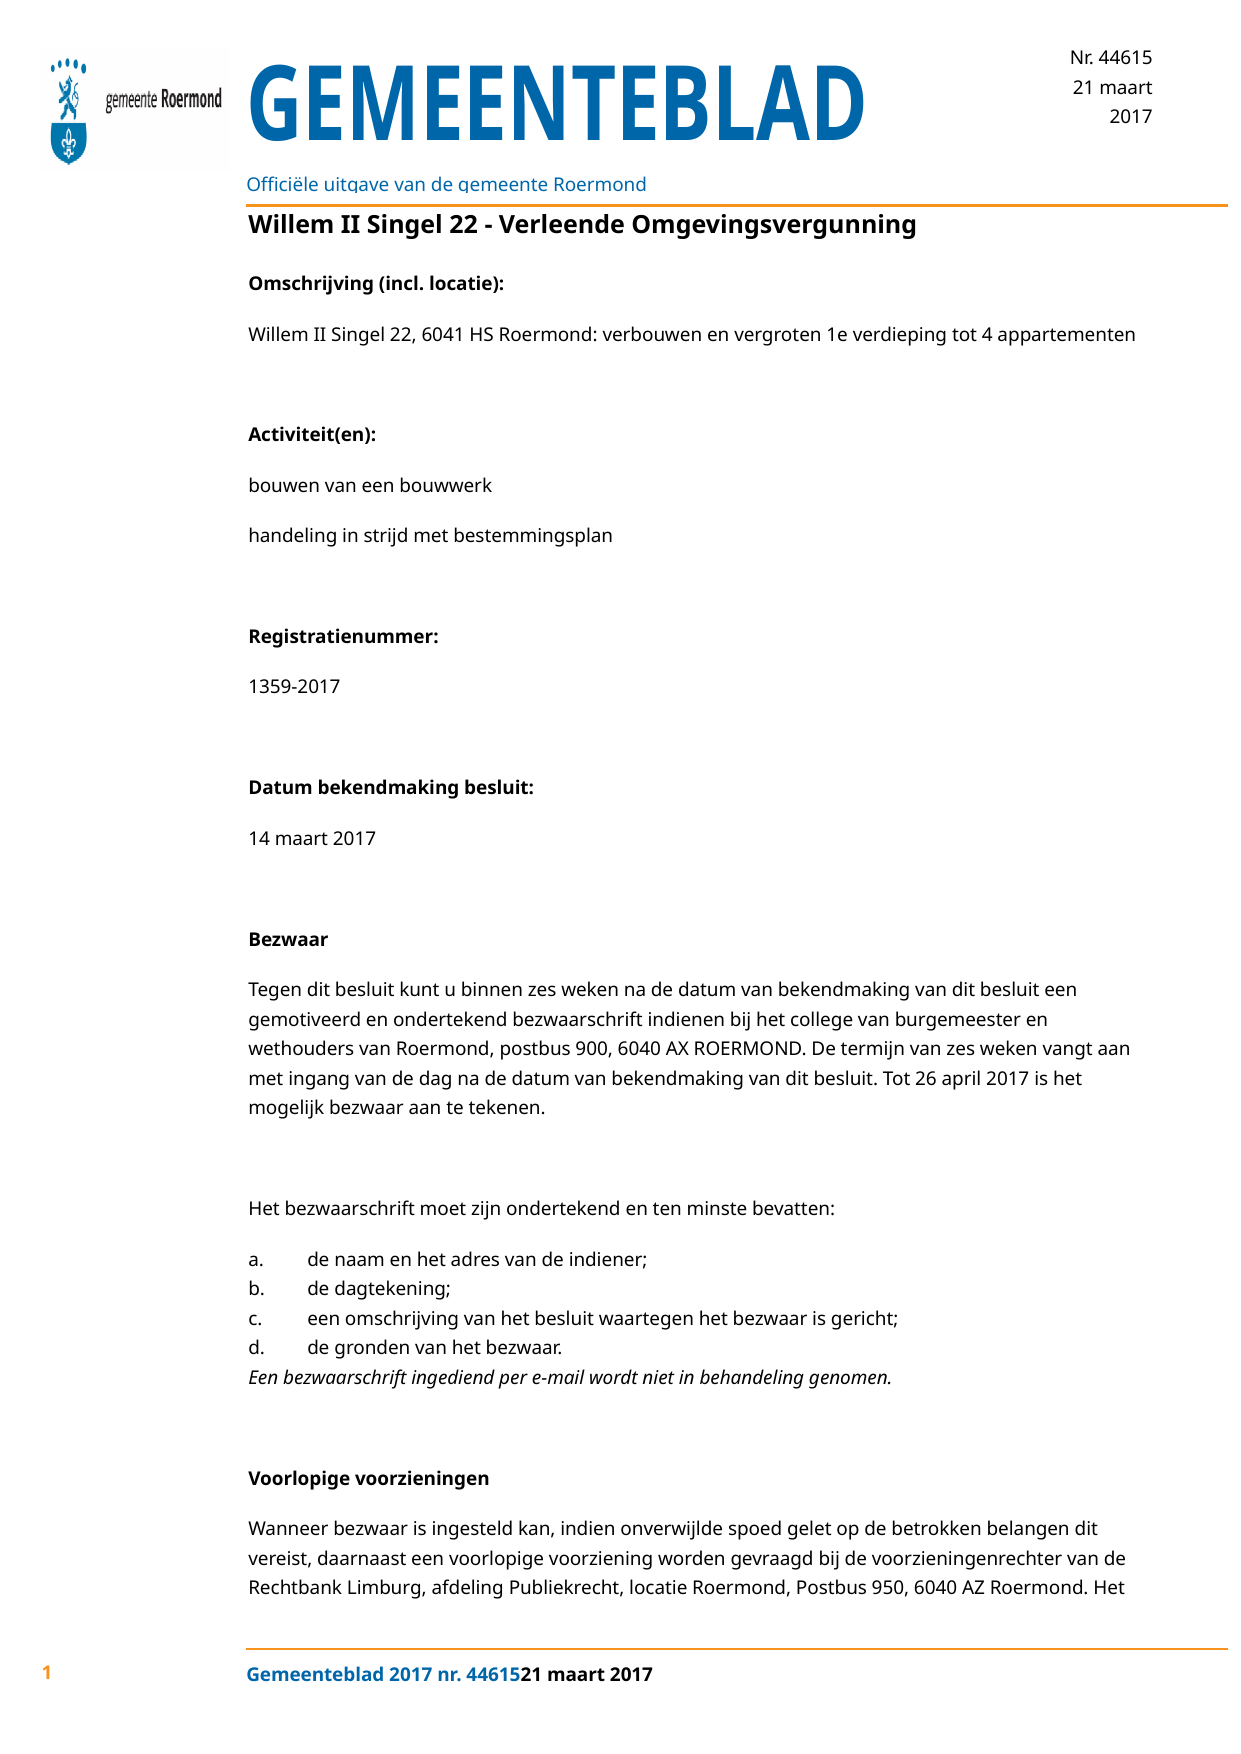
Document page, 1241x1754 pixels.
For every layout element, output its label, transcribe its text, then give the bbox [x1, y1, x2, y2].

text Een bezwaarschrift ingediend per e-mail wordt niet in behandeling genomen. [248, 1364, 1152, 1390]
list de gronden van het bezwaar. [248, 1334, 1152, 1360]
text 1359-2017 [248, 674, 1152, 699]
picture [41, 47, 231, 172]
text Willem II Singel 22, 6041 HS Roermond: verbouwen en vergroten 1e verdieping tot 4 appartementen [248, 321, 1152, 346]
text Registratienummer: [248, 623, 1152, 649]
text Omschrijving (incl. locatie): [248, 270, 1152, 296]
text Willem II Singel 22 - Verleende Omgevingsvergunning [248, 207, 1152, 241]
text Datum bekendmaking besluit: [248, 774, 1152, 800]
list een omschrijving van het besluit waartegen het bezwaar is gericht; [248, 1305, 1152, 1331]
text Wanneer bezwaar is ingesteld kan, indien onverwijlde spoed gelet op de betrokken belangen dit vereist, daarnaast een voorlopige voorziening worden gevraagd bij de voorzieningenrechter van de Rechtbank Limburg, afdeling Publiekrecht, locatie Roermond, Postbus 950, 6040 AZ Roermond. Het [248, 1515, 1152, 1600]
text 14 maart 2017 [248, 825, 1152, 851]
list de dagtekening; [248, 1275, 1152, 1301]
list de naam en het adres van de indiener; [248, 1246, 1152, 1271]
text bouwen van een bouwwerk [248, 472, 1152, 498]
text Bezwaar [248, 926, 1152, 951]
text handeling in strijd met bestemmingsplan [248, 522, 1152, 548]
text Tegen dit besluit kunt u binnen zes weken na de datum van bekendmaking van dit besluit een gemotiveerd en ondertekend bezwaarschrift indienen bij het college van burgemeester en wethouders van Roermond, postbus 900, 6040 AX ROERMOND. De termijn van zes weken vangt aan met ingang van de dag na de datum van bekendmaking van dit besluit. Tot 26 april 2017 is het mogelijk bezwaar aan te tekenen. [248, 976, 1152, 1120]
text Voorlopige voorzieningen [248, 1465, 1152, 1491]
text Het bezwaarschrift moet zijn ondertekend en ten minste bevatten: [248, 1195, 1152, 1221]
text Activiteit(en): [248, 422, 1152, 447]
